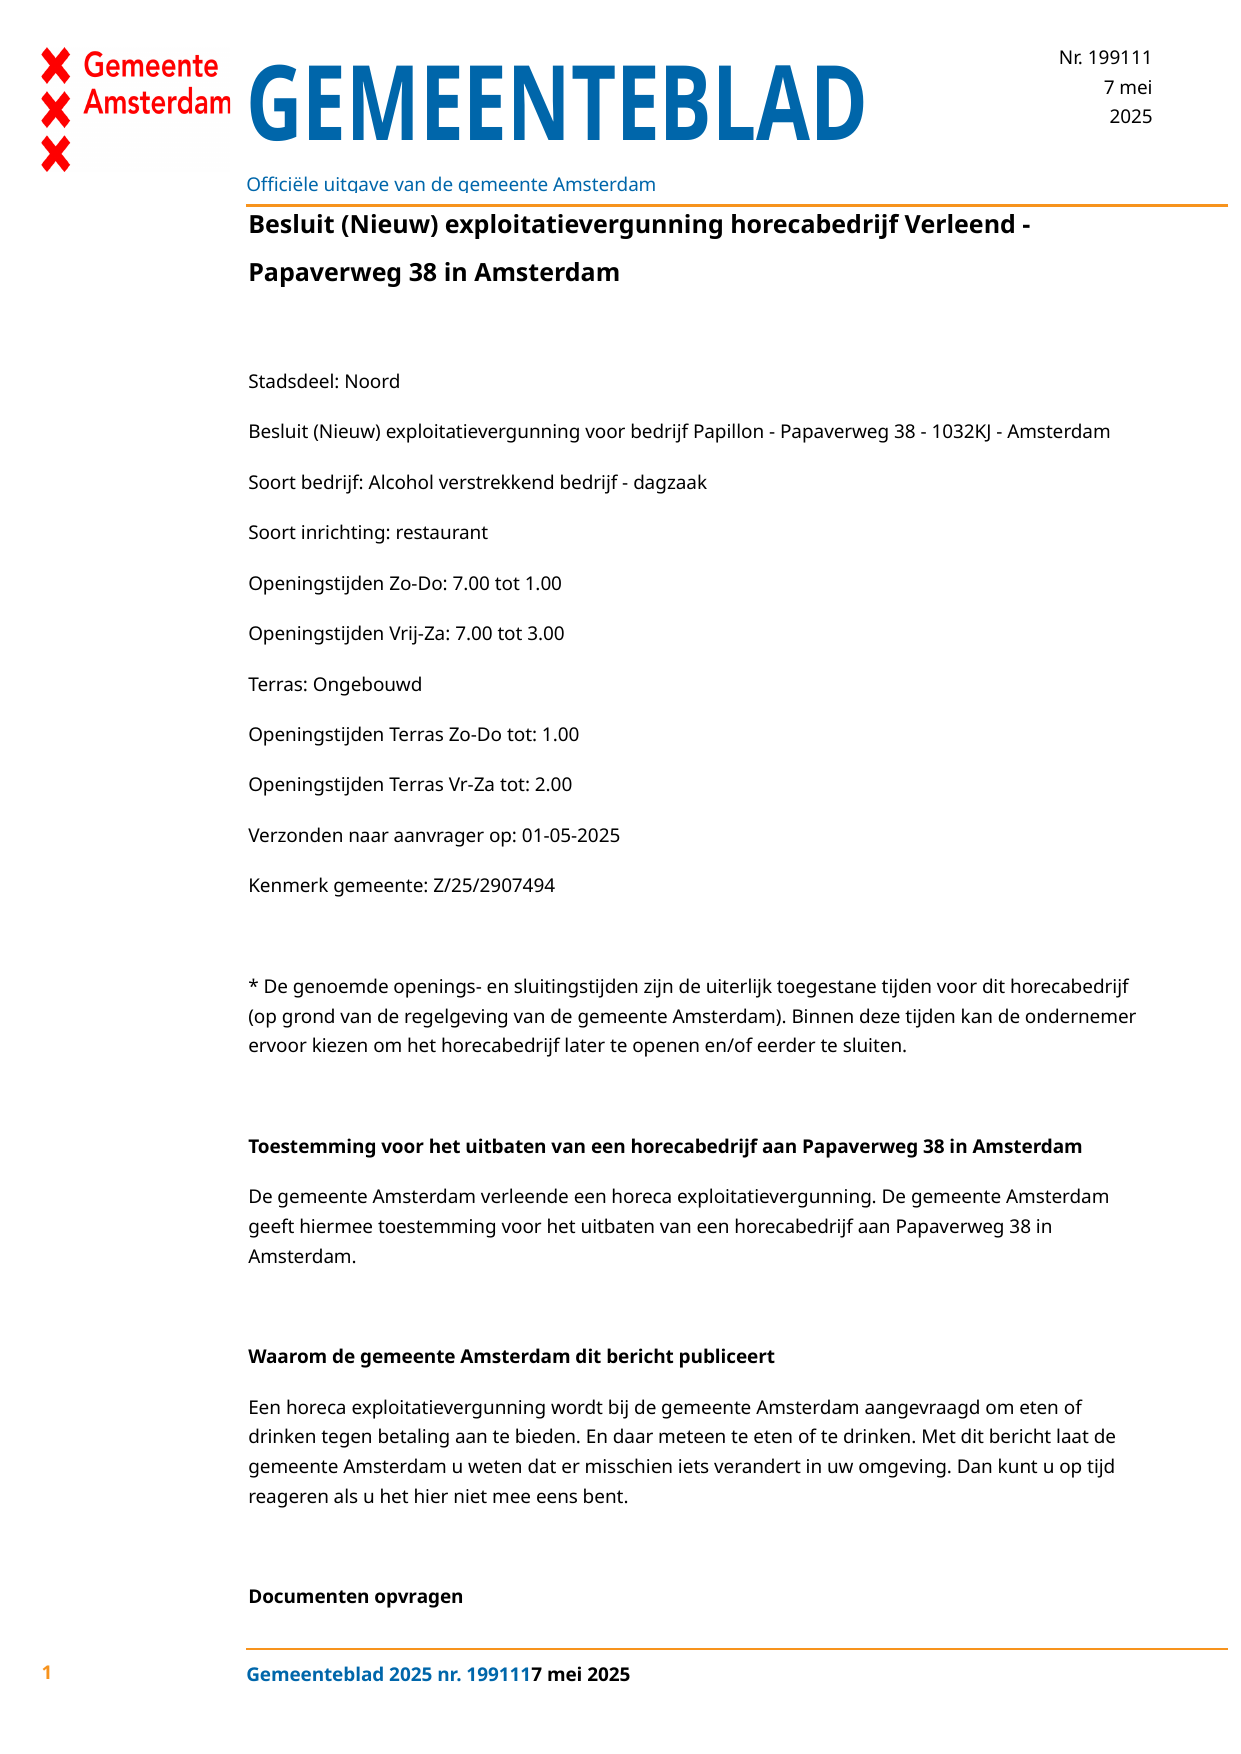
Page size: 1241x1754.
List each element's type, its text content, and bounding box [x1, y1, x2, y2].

text Waarom de gemeente Amsterdam dit bericht publiceert [248, 1344, 1152, 1369]
text Besluit (Nieuw) exploitatievergunning horecabedrijf Verleend - Papaverweg 38 in Amsterdam [248, 207, 1152, 288]
text Documenten opvragen [248, 1584, 1152, 1609]
text Openingstijden Terras Vr-Za tot: 2.00 [248, 772, 1152, 797]
text Terras: Ongebouwd [248, 671, 1152, 697]
text Openingstijden Zo-Do: 7.00 tot 1.00 [248, 570, 1152, 596]
text Verzonden naar aanvrager op: 01-05-2025 [248, 822, 1152, 848]
text Openingstijden Vrij-Za: 7.00 tot 3.00 [248, 620, 1152, 646]
text Kenmerk gemeente: Z/25/2907494 [248, 872, 1152, 898]
text Toestemming voor het uitbaten van een horecabedrijf aan Papaverweg 38 in Amsterdam [248, 1133, 1152, 1159]
text Soort inrichting: restaurant [248, 519, 1152, 545]
text Besluit (Nieuw) exploitatievergunning voor bedrijf Papillon - Papaverweg 38 - 1032KJ - Amsterdam [248, 419, 1152, 444]
text Soort bedrijf: Alcohol verstrekkend bedrijf - dagzaak [248, 469, 1152, 495]
text De gemeente Amsterdam verleende een horeca exploitatievergunning. De gemeente Amsterdam geeft hiermee toestemming voor het uitbaten van een horecabedrijf aan Papaverweg 38 in Amsterdam. [248, 1184, 1152, 1269]
text Stadsdeel: Noord [248, 368, 1152, 394]
text Een horeca exploitatievergunning wordt bij de gemeente Amsterdam aangevraagd om eten of drinken tegen betaling aan te bieden. En daar meteen te eten of te drinken. Met dit bericht laat de gemeente Amsterdam u weten dat er misschien iets verandert in uw omgeving. Dan kunt u op tijd reageren als u het hier niet mee eens bent. [248, 1394, 1152, 1509]
text Openingstijden Terras Zo-Do tot: 1.00 [248, 721, 1152, 747]
picture [41, 47, 231, 172]
text * De genoemde openings- en sluitingstijden zijn de uiterlijk toegestane tijden voor dit horecabedrijf (op grond van de regelgeving van de gemeente Amsterdam). Binnen deze tijden kan de ondernemer ervoor kiezen om het horecabedrijf later te openen en/of eerder te sluiten. [248, 973, 1152, 1058]
